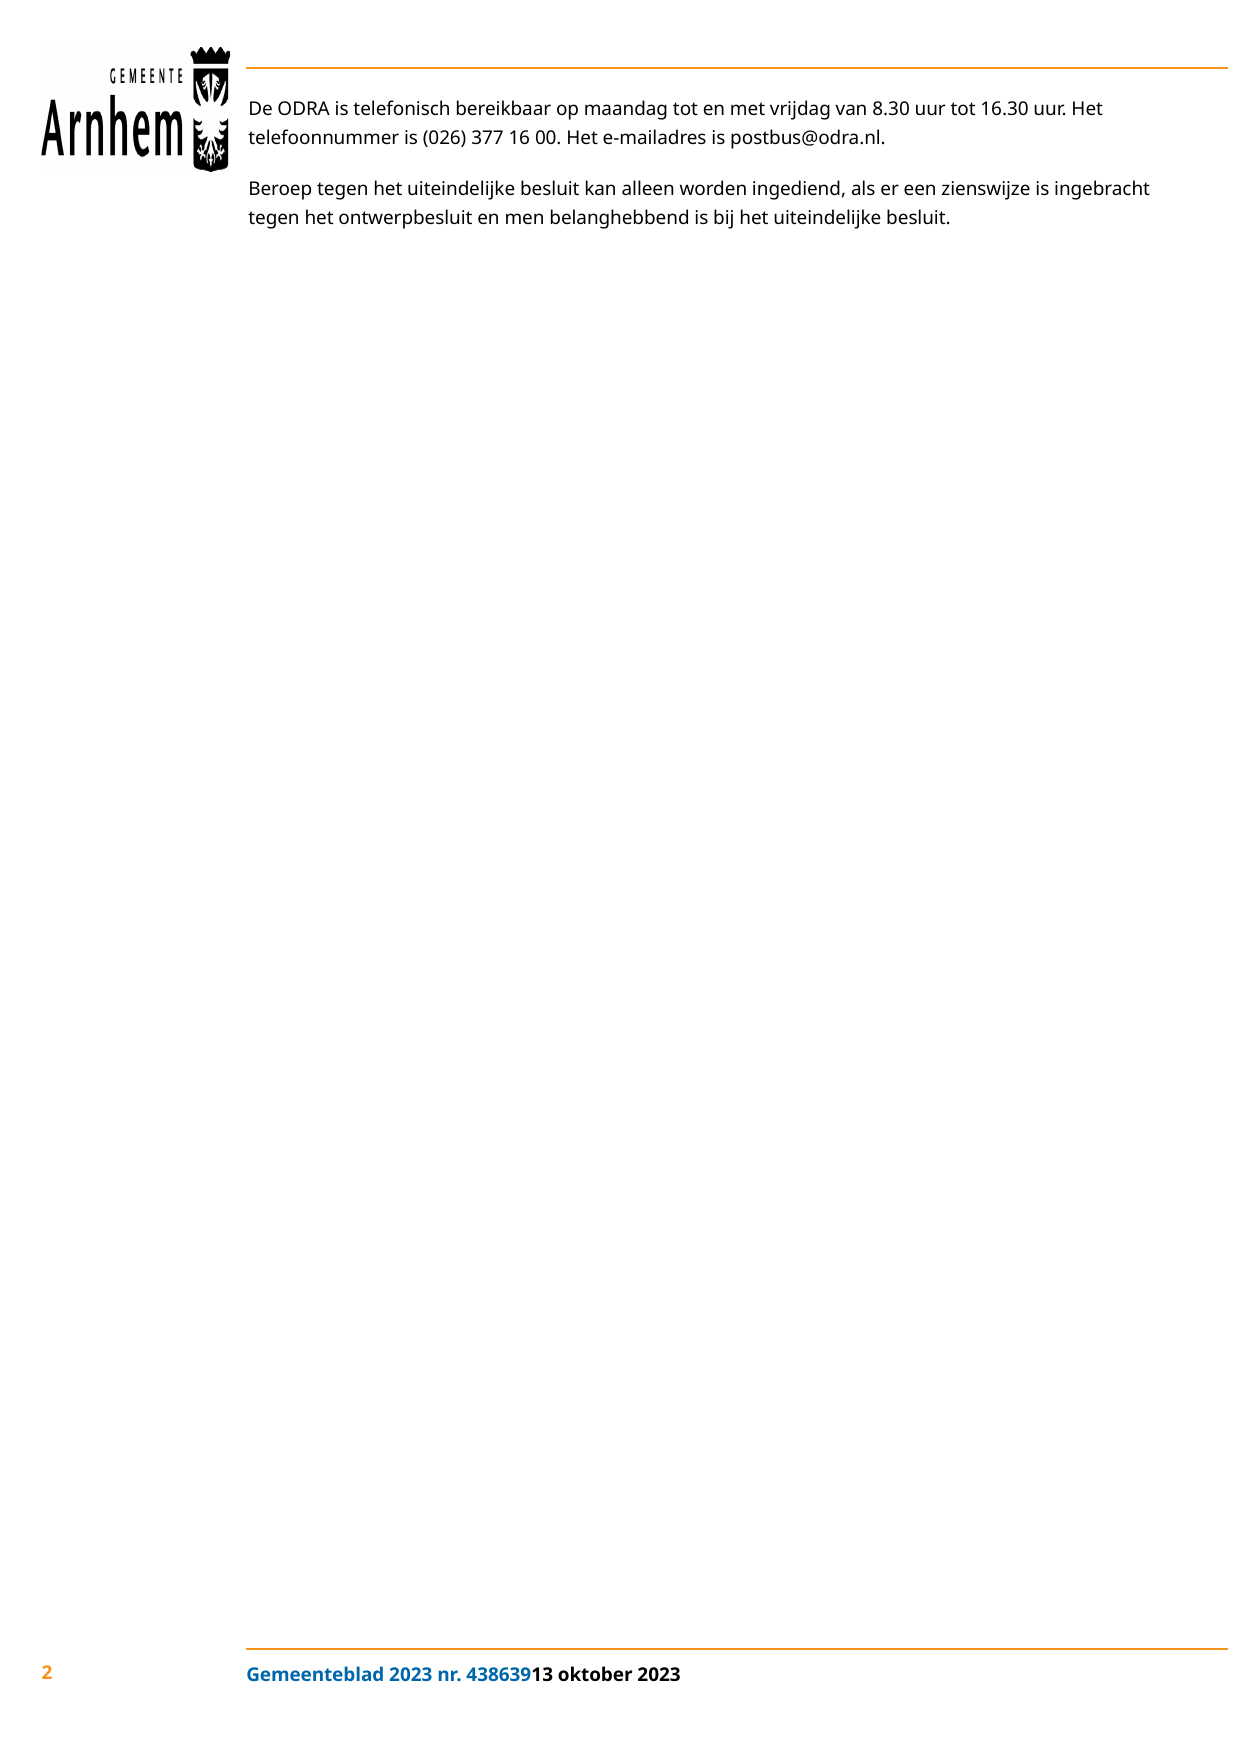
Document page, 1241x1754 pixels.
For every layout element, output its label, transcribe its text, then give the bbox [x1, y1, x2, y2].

picture [41, 47, 231, 172]
text De ODRA is telefonisch bereikbaar op maandag tot en met vrijdag van 8.30 uur tot 16.30 uur. Het telefoonnummer is (026) 377 16 00. Het e-mailadres is postbus@odra.nl. [248, 95, 1152, 150]
text Beroep tegen het uiteindelijke besluit kan alleen worden ingediend, als er een zienswijze is ingebracht tegen het ontwerpbesluit en men belanghebbend is bij het uiteindelijke besluit. [248, 175, 1152, 230]
